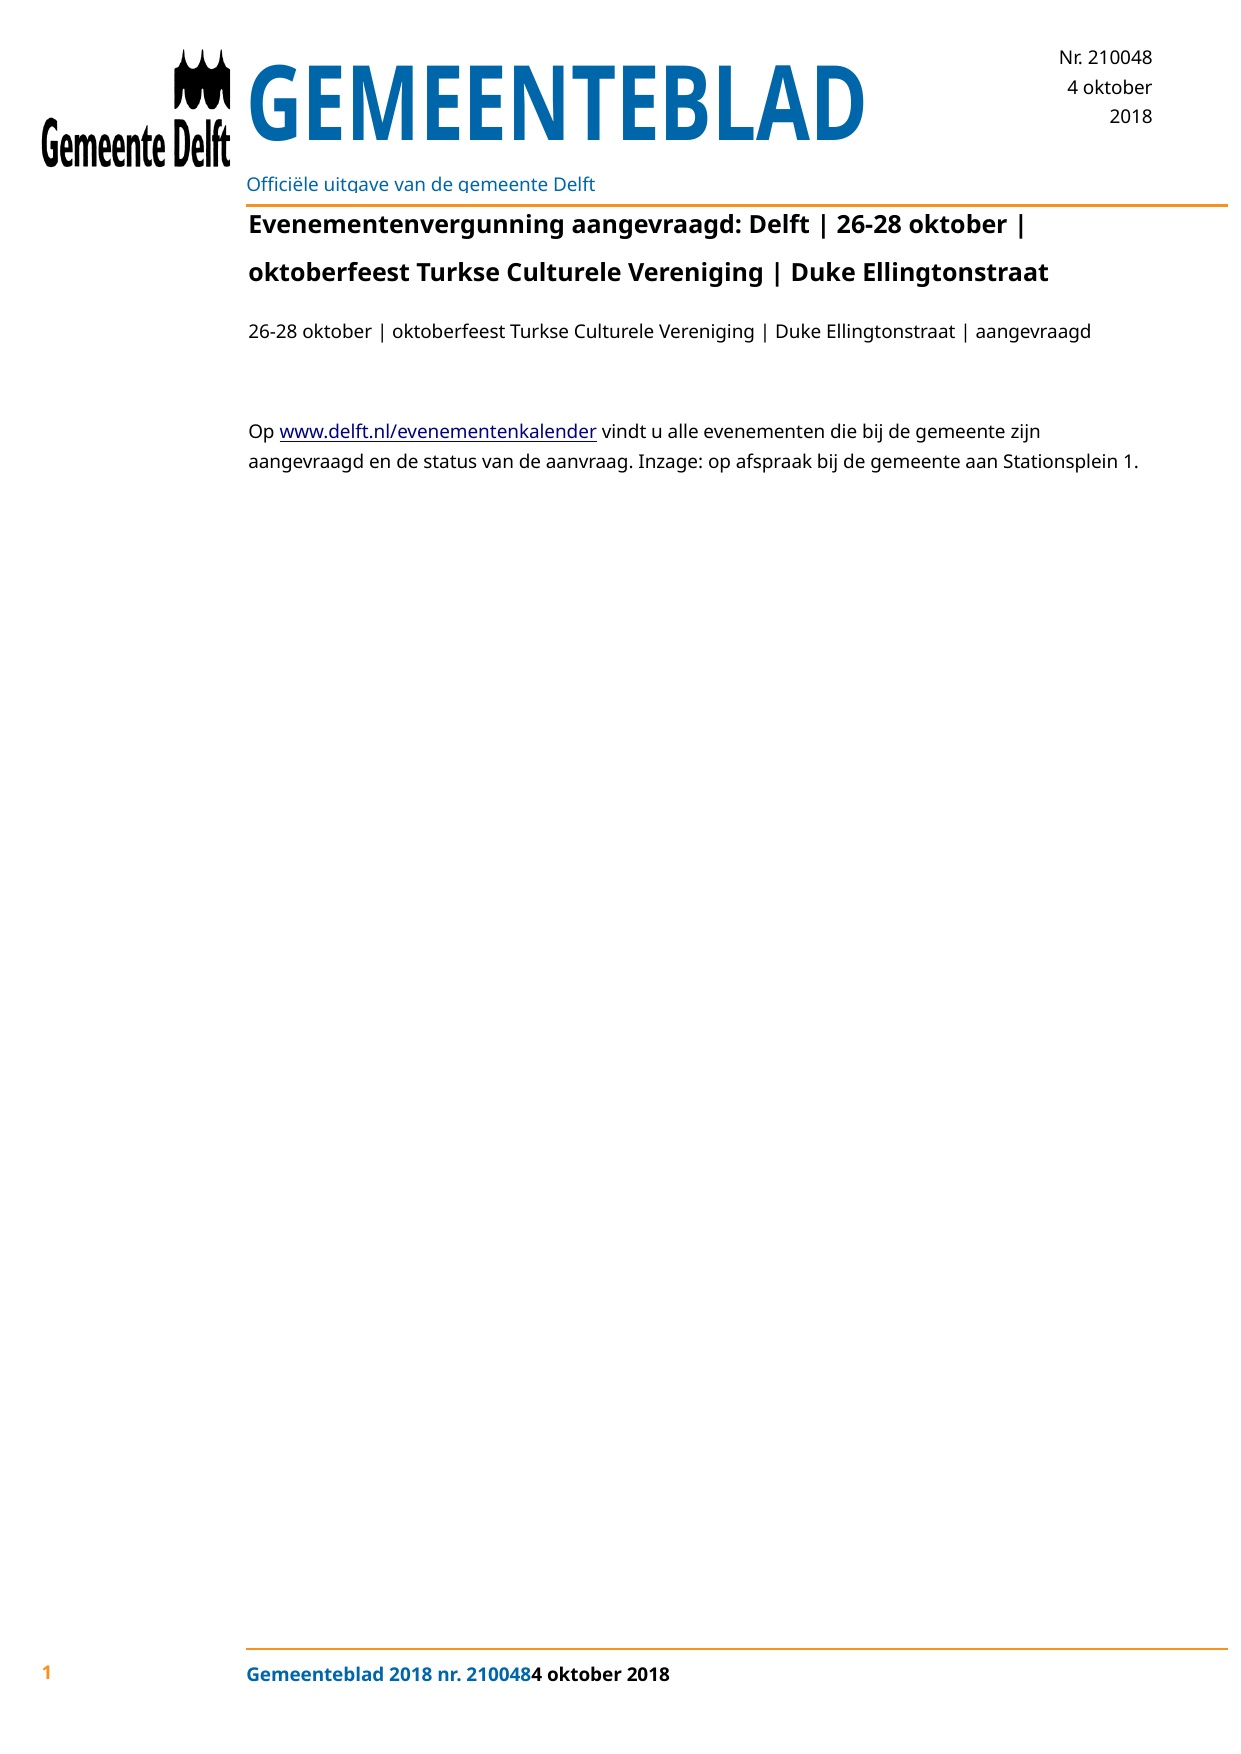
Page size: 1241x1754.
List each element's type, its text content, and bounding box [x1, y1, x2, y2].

text Evenementenvergunning aangevraagd: Delft | 26-28 oktober | oktoberfeest Turkse Culturele Vereniging | Duke Ellingtonstraat [248, 207, 1152, 288]
picture [41, 47, 231, 172]
text 26-28 oktober | oktoberfeest Turkse Culturele Vereniging | Duke Ellingtonstraat | aangevraagd [248, 318, 1152, 344]
text Op www.delft.nl/evenementenkalender vindt u alle evenementen die bij de gemeente zijn aangevraagd en de status van de aanvraag. Inzage: op afspraak bij de gemeente aan Stationsplein 1. [248, 419, 1152, 474]
